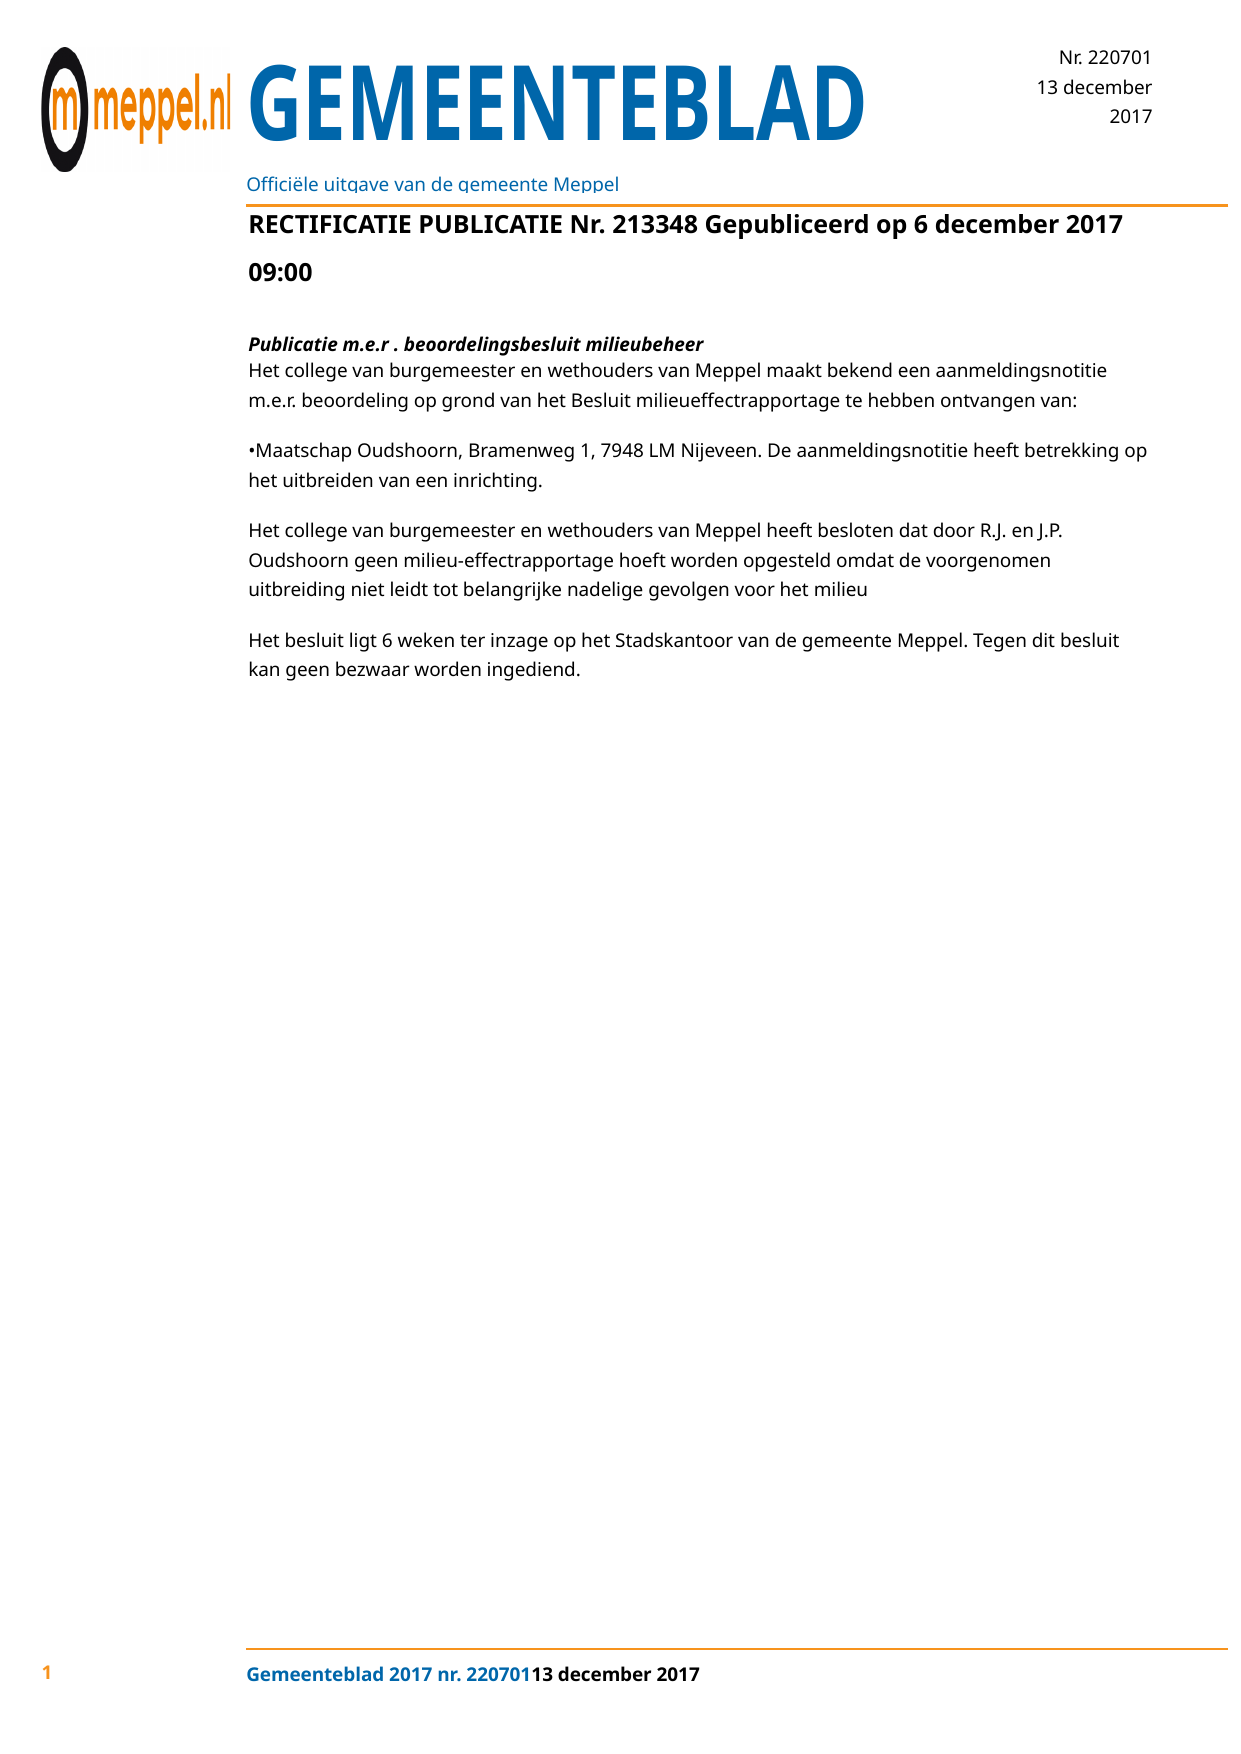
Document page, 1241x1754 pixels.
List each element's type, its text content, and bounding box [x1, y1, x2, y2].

text Het college van burgemeester en wethouders van Meppel heeft besloten dat door R.J. en J.P. Oudshoorn geen milieu-effectrapportage hoeft worden opgesteld omdat de voorgenomen uitbreiding niet leidt tot belangrijke nadelige gevolgen voor het milieu [248, 517, 1152, 602]
text Het college van burgemeester en wethouders van Meppel maakt bekend een aanmeldingsnotitie m.e.r. beoordeling op grond van het Besluit milieueffectrapportage te hebben ontvangen van: [248, 357, 1152, 412]
text Het besluit ligt 6 weken ter inzage op het Stadskantoor van de gemeente Meppel. Tegen dit besluit kan geen bezwaar worden ingediend. [248, 627, 1152, 682]
text RECTIFICATIE PUBLICATIE Nr. 213348 Gepubliceerd op 6 december 2017 09:00 [248, 207, 1152, 288]
text •Maatschap Oudshoorn, Bramenweg 1, 7948 LM Nijeveen. De aanmeldingsnotitie heeft betrekking op het uitbreiden van een inrichting. [248, 437, 1152, 492]
picture [41, 47, 231, 172]
text Publicatie m.e.r . beoordelingsbesluit milieubeheer [248, 331, 1152, 357]
